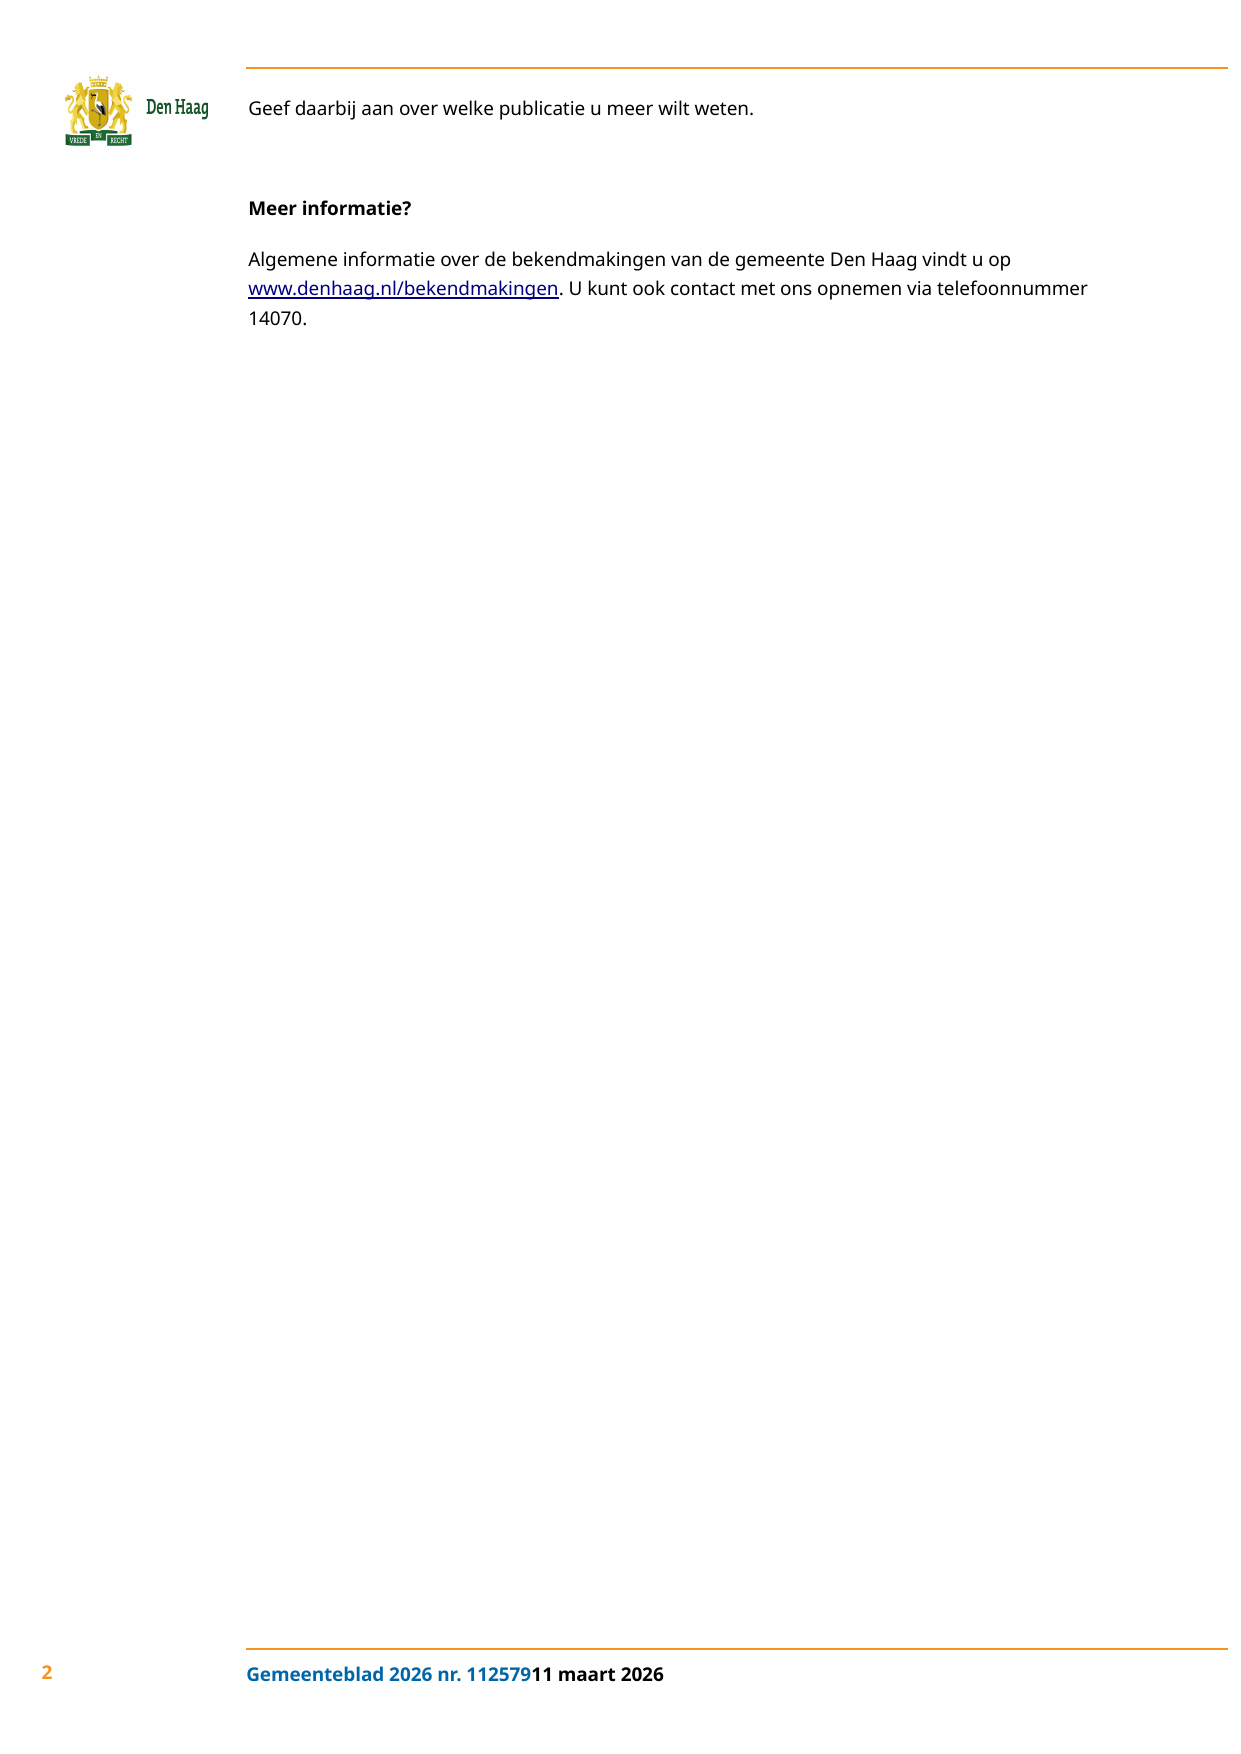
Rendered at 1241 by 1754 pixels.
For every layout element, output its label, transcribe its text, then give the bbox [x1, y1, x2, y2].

picture [41, 47, 231, 172]
text Algemene informatie over de bekendmakingen van de gemeente Den Haag vindt u op www.denhaag.nl/bekendmakingen. U kunt ook contact met ons opnemen via telefoonnummer 14070. [248, 246, 1152, 331]
text Meer informatie? [248, 196, 1152, 221]
text Geef daarbij aan over welke publicatie u meer wilt weten. [248, 95, 1152, 121]
